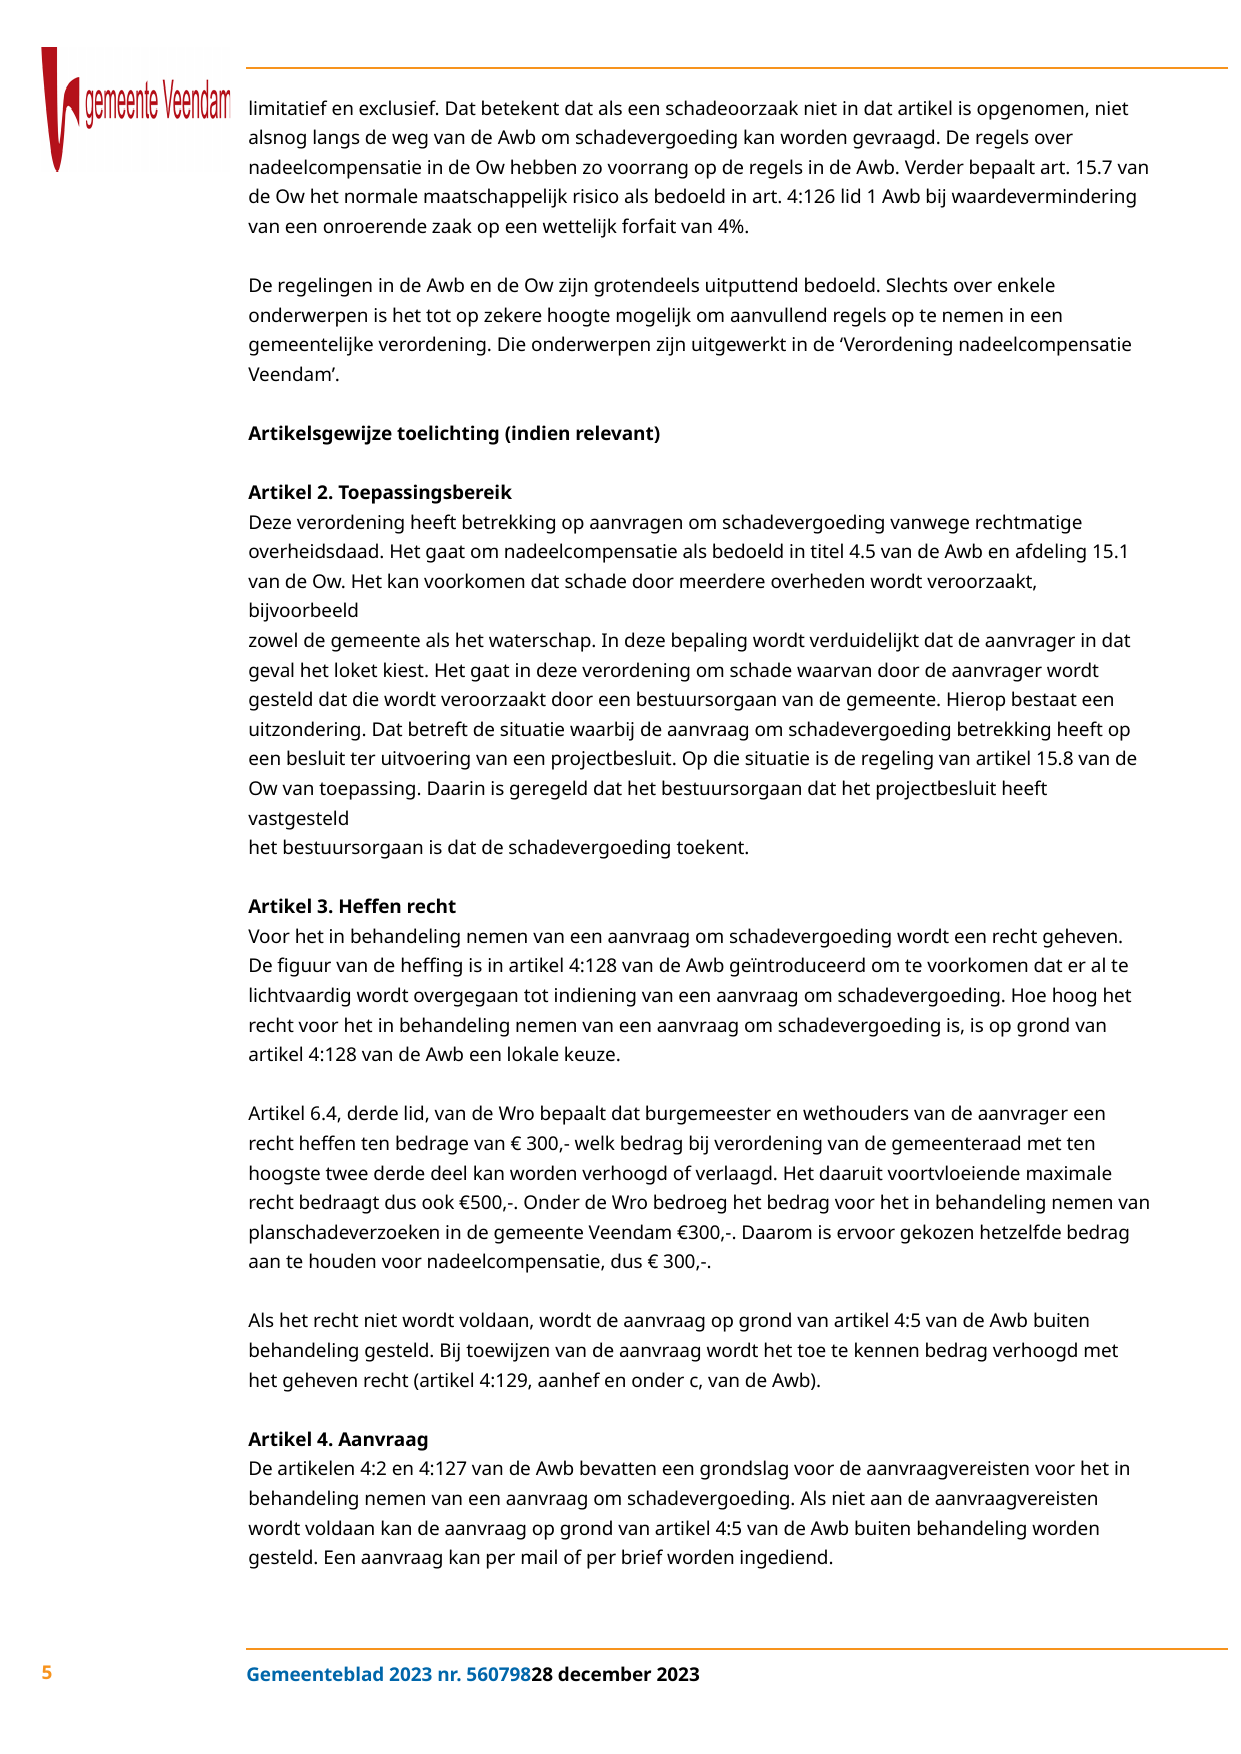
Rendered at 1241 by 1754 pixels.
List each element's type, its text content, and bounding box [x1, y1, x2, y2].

text Als het recht niet wordt voldaan, wordt de aanvraag op grond van artikel 4:5 van de Awb buiten behandeling gesteld. Bij toewijzen van de aanvraag wordt het toe te kennen bedrag verhoogd met het geheven recht (artikel 4:129, aanhef en onder c, van de Awb). [248, 1308, 1152, 1393]
text Artikel 3. Heffen recht [248, 893, 1152, 919]
text Artikel 2. Toepassingsbereik [248, 479, 1152, 505]
text behandeling nemen van een aanvraag om schadevergoeding. Als niet aan de aanvraagvereisten wordt voldaan kan de aanvraag op grond van artikel 4:5 van de Awb buiten behandeling worden gesteld. Een aanvraag kan per mail of per brief worden ingediend. [248, 1485, 1152, 1570]
picture [41, 47, 231, 172]
text Artikelsgewijze toelichting (indien relevant) [248, 420, 1152, 446]
text Deze verordening heeft betrekking op aanvragen om schadevergoeding vanwege rechtmatige overheidsdaad. Het gaat om nadeelcompensatie als bedoeld in titel 4.5 van de Awb en afdeling 15.1 van de Ow. Het kan voorkomen dat schade door meerdere overheden wordt veroorzaakt, bijvoorbeeld [248, 509, 1152, 623]
text De artikelen 4:2 en 4:127 van de Awb bevatten een grondslag voor de aanvraagvereisten voor het in [248, 1456, 1152, 1481]
text Voor het in behandeling nemen van een aanvraag om schadevergoeding wordt een recht geheven. De figuur van de heffing is in artikel 4:128 van de Awb geïntroduceerd om te voorkomen dat er al te lichtvaardig wordt overgegaan tot indiening van een aanvraag om schadevergoeding. Hoe hoog het recht voor het in behandeling nemen van een aanvraag om schadevergoeding is, is op grond van artikel 4:128 van de Awb een lokale keuze. [248, 923, 1152, 1067]
text De regelingen in de Awb en de Ow zijn grotendeels uitputtend bedoeld. Slechts over enkele onderwerpen is het tot op zekere hoogte mogelijk om aanvullend regels op te nemen in een gemeentelijke verordening. Die onderwerpen zijn uitgewerkt in de ‘Verordening nadeelcompensatie Veendam’. [248, 272, 1152, 387]
text Artikel 4. Aanvraag [248, 1426, 1152, 1452]
text limitatief en exclusief. Dat betekent dat als een schadeoorzaak niet in dat artikel is opgenomen, niet alsnog langs de weg van de Awb om schadevergoeding kan worden gevraagd. De regels over nadeelcompensatie in de Ow hebben zo voorrang op de regels in de Awb. Verder bepaalt art. 15.7 van de Ow het normale maatschappelijk risico als bedoeld in art. 4:126 lid 1 Awb bij waardevermindering van een onroerende zaak op een wettelijk forfait van 4%. [248, 95, 1152, 239]
text zowel de gemeente als het waterschap. In deze bepaling wordt verduidelijkt dat de aanvrager in dat geval het loket kiest. Het gaat in deze verordening om schade waarvan door de aanvrager wordt gesteld dat die wordt veroorzaakt door een bestuursorgaan van de gemeente. Hierop bestaat een uitzondering. Dat betreft de situatie waarbij de aanvraag om schadevergoeding betrekking heeft op een besluit ter uitvoering van een projectbesluit. Op die situatie is de regeling van artikel 15.8 van de Ow van toepassing. Daarin is geregeld dat het bestuursorgaan dat het projectbesluit heeft vastgesteld [248, 627, 1152, 831]
text Artikel 6.4, derde lid, van de Wro bepaalt dat burgemeester en wethouders van de aanvrager een recht heffen ten bedrage van € 300,- welk bedrag bij verordening van de gemeenteraad met ten hoogste twee derde deel kan worden verhoogd of verlaagd. Het daaruit voortvloeiende maximale recht bedraagt dus ook €500,-. Onder de Wro bedroeg het bedrag voor het in behandeling nemen van planschadeverzoeken in de gemeente Veendam €300,-. Daarom is ervoor gekozen hetzelfde bedrag aan te houden voor nadeelcompensatie, dus € 300,-. [248, 1101, 1152, 1274]
text het bestuursorgaan is dat de schadevergoeding toekent. [248, 834, 1152, 860]
